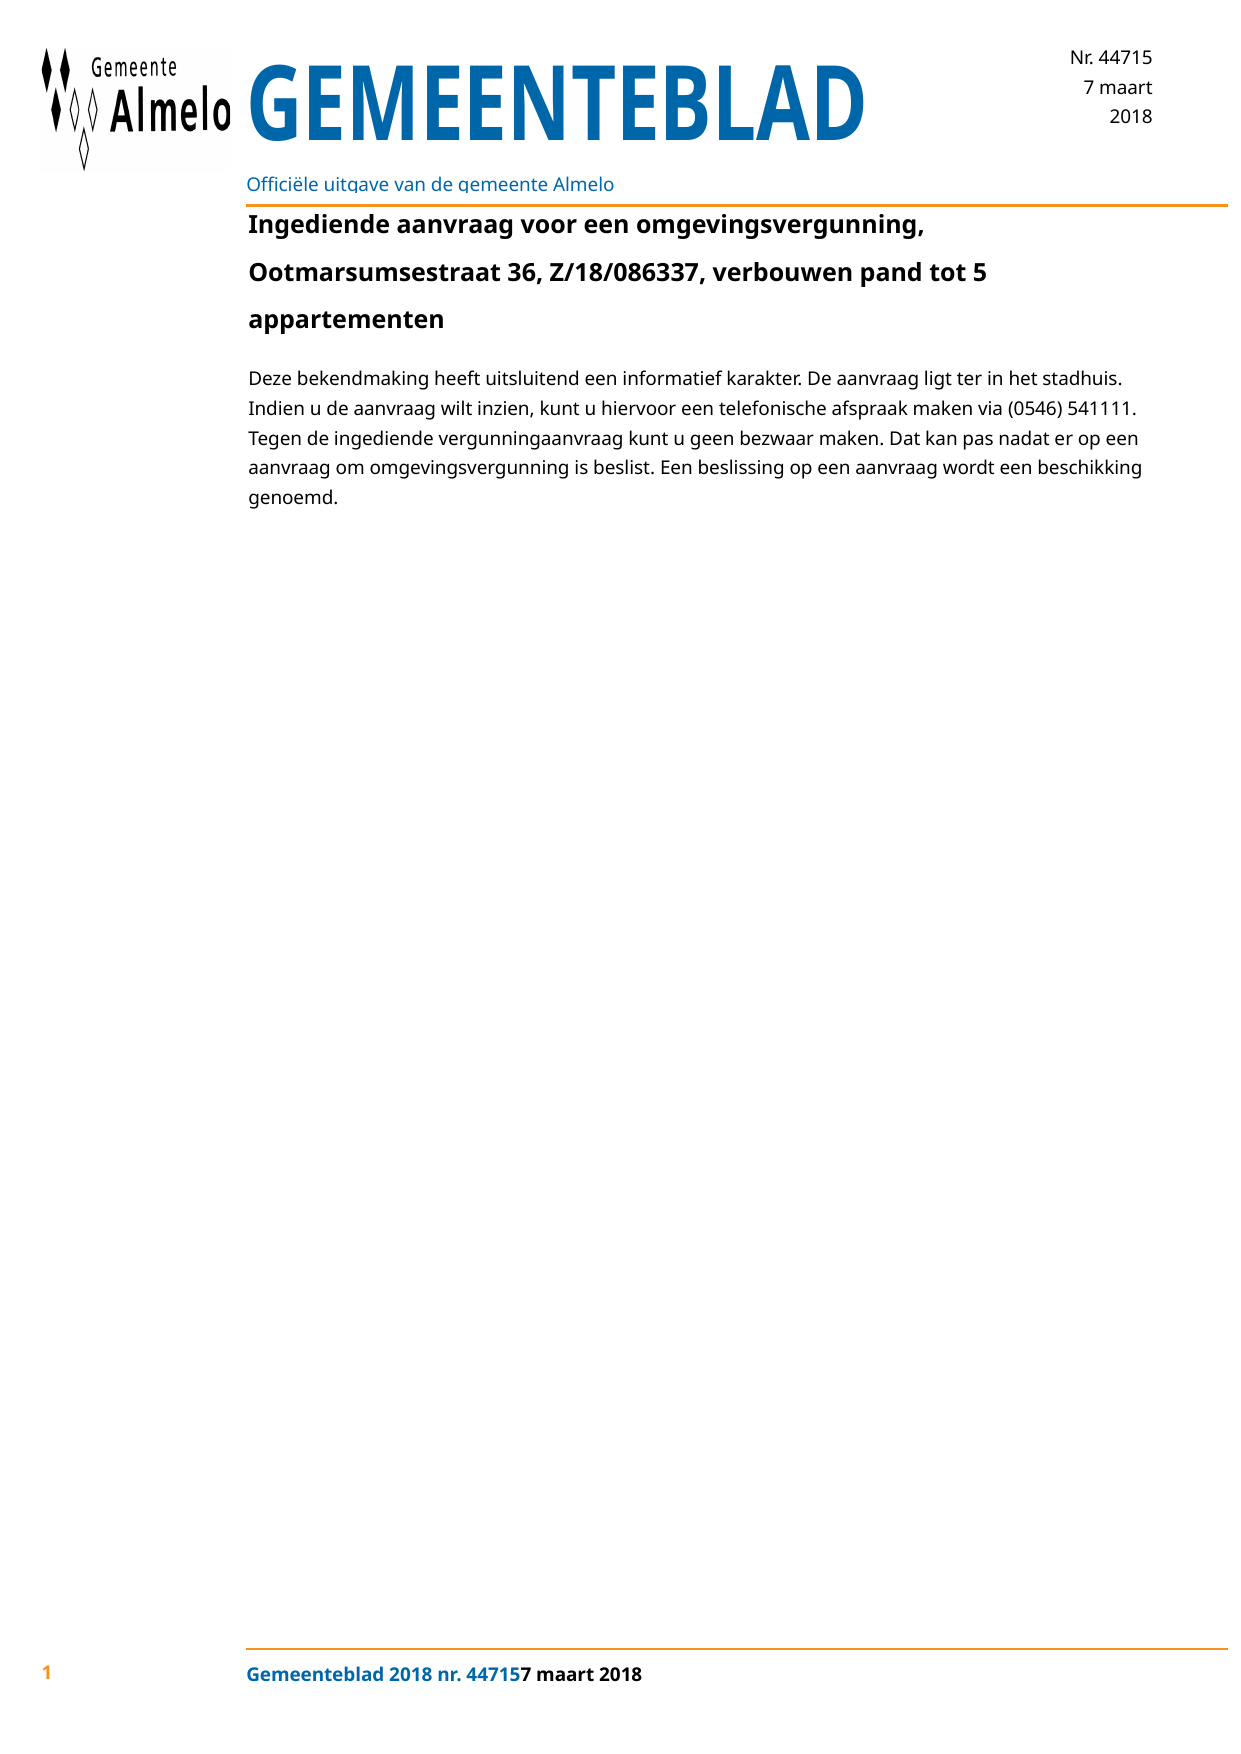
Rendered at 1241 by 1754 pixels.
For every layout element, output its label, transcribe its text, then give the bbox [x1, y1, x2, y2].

text Ingediende aanvraag voor een omgevingsvergunning, Ootmarsumsestraat 36, Z/18/086337, verbouwen pand tot 5 appartementen [248, 207, 1152, 336]
picture [41, 47, 231, 172]
text Deze bekendmaking heeft uitsluitend een informatief karakter. De aanvraag ligt ter in het stadhuis. Indien u de aanvraag wilt inzien, kunt u hiervoor een telefonische afspraak maken via (0546) 541111. Tegen de ingediende vergunningaanvraag kunt u geen bezwaar maken. Dat kan pas nadat er op een aanvraag om omgevingsvergunning is beslist. Een beslissing op een aanvraag wordt een beschikking genoemd. [248, 366, 1152, 509]
